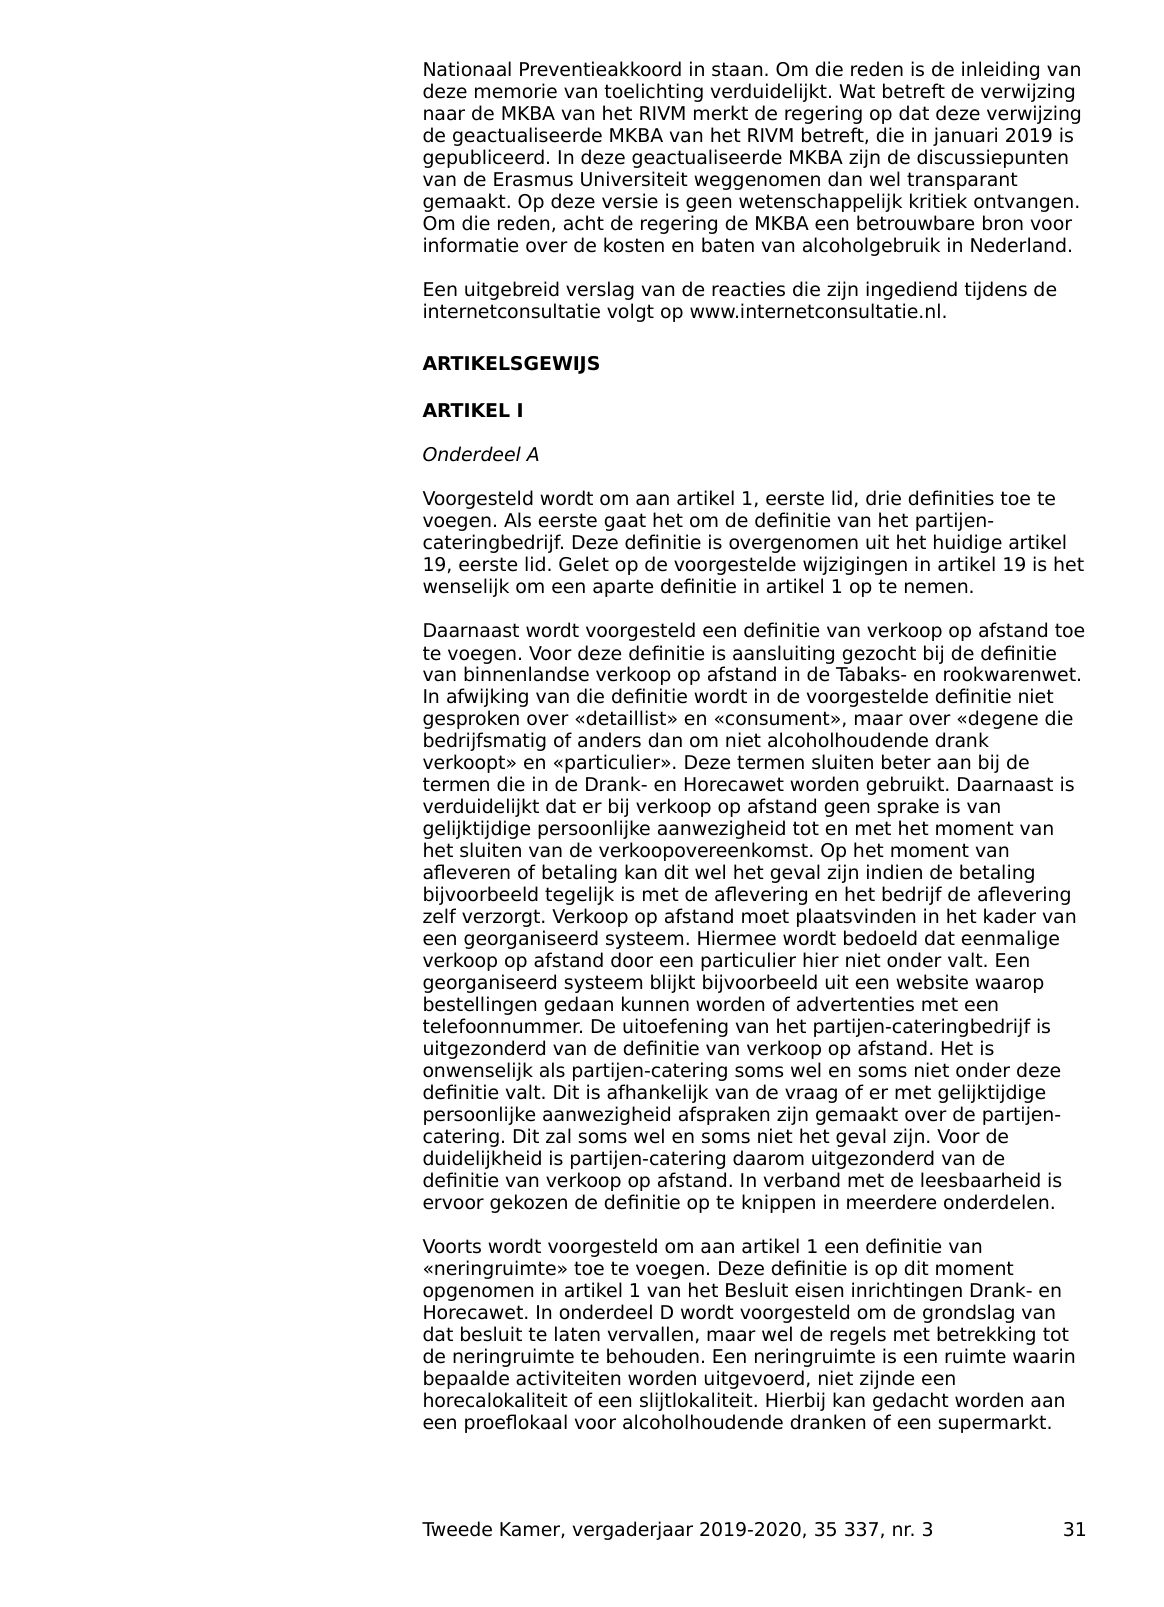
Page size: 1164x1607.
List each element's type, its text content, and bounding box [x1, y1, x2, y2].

text Een uitgebreid verslag van de reacties die zijn ingediend tijdens de internetconsultatie volgt op www.internetconsultatie.nl. [422, 279, 1087, 323]
subtitle ARTIKELSGEWIJS [422, 353, 1087, 375]
text Voorgesteld wordt om aan artikel 1, eerste lid, drie definities toe te voegen. Als eerste gaat het om de definitie van het partijen-cateringbedrijf. Deze definitie is overgenomen uit het huidige artikel 19, eerste lid. Gelet op de voorgestelde wijzigingen in artikel 19 is het wenselijk om een aparte definitie in artikel 1 op te nemen. [422, 488, 1087, 598]
subtitle Onderdeel A [422, 444, 1087, 466]
text Daarnaast wordt voorgesteld een definitie van verkoop op afstand toe te voegen. Voor deze definitie is aansluiting gezocht bij de definitie van binnenlandse verkoop op afstand in de Tabaks- en rookwarenwet. In afwijking van die definitie wordt in de voorgestelde definitie niet gesproken over «detaillist» en «consument», maar over «degene die bedrijfsmatig of anders dan om niet alcoholhoudende drank verkoopt» en «particulier». Deze termen sluiten beter aan bij de termen die in de Drank- en Horecawet worden gebruikt. Daarnaast is verduidelijkt dat er bij verkoop op afstand geen sprake is van gelijktijdige persoonlijke aanwezigheid tot en met het moment van het sluiten van de verkoopovereenkomst. Op het moment van afleveren of betaling kan dit wel het geval zijn indien de betaling bijvoorbeeld tegelijk is met de aflevering en het bedrijf de aflevering zelf verzorgt. Verkoop op afstand moet plaatsvinden in het kader van een georganiseerd systeem. Hiermee wordt bedoeld dat eenmalige verkoop op afstand door een particulier hier niet onder valt. Een georganiseerd systeem blijkt bijvoorbeeld uit een website waarop bestellingen gedaan kunnen worden of advertenties met een telefoonnummer. De uitoefening van het partijen-cateringbedrijf is uitgezonderd van de definitie van verkoop op afstand. Het is onwenselijk als partijen-catering soms wel en soms niet onder deze definitie valt. Dit is afhankelijk van de vraag of er met gelijktijdige persoonlijke aanwezigheid afspraken zijn gemaakt over de partijen-catering. Dit zal soms wel en soms niet het geval zijn. Voor de duidelijkheid is partijen-catering daarom uitgezonderd van de definitie van verkoop op afstand. In verband met de leesbaarheid is ervoor gekozen de definitie op te knippen in meerdere onderdelen. [422, 620, 1087, 1214]
text Voorts wordt voorgesteld om aan artikel 1 een definitie van «neringruimte» toe te voegen. Deze definitie is op dit moment opgenomen in artikel 1 van het Besluit eisen inrichtingen Drank- en Horecawet. In onderdeel D wordt voorgesteld om de grondslag van dat besluit te laten vervallen, maar wel de regels met betrekking tot de neringruimte te behouden. Een neringruimte is een ruimte waarin bepaalde activiteiten worden uitgevoerd, niet zijnde een horecalokaliteit of een slijtlokaliteit. Hierbij kan gedacht worden aan een proeflokaal voor alcoholhoudende dranken of een supermarkt. [422, 1236, 1087, 1434]
text Nationaal Preventieakkoord in staan. Om die reden is de inleiding van deze memorie van toelichting verduidelijkt. Wat betreft de verwijzing naar de MKBA van het RIVM merkt de regering op dat deze verwijzing de geactualiseerde MKBA van het RIVM betreft, die in januari 2019 is gepubliceerd. In deze geactualiseerde MKBA zijn de discussiepunten van de Erasmus Universiteit weggenomen dan wel transparant gemaakt. Op deze versie is geen wetenschappelijk kritiek ontvangen. Om die reden, acht de regering de MKBA een betrouwbare bron voor informatie over de kosten en baten van alcoholgebruik in Nederland. [422, 59, 1087, 257]
subtitle ARTIKEL I [422, 400, 1087, 422]
